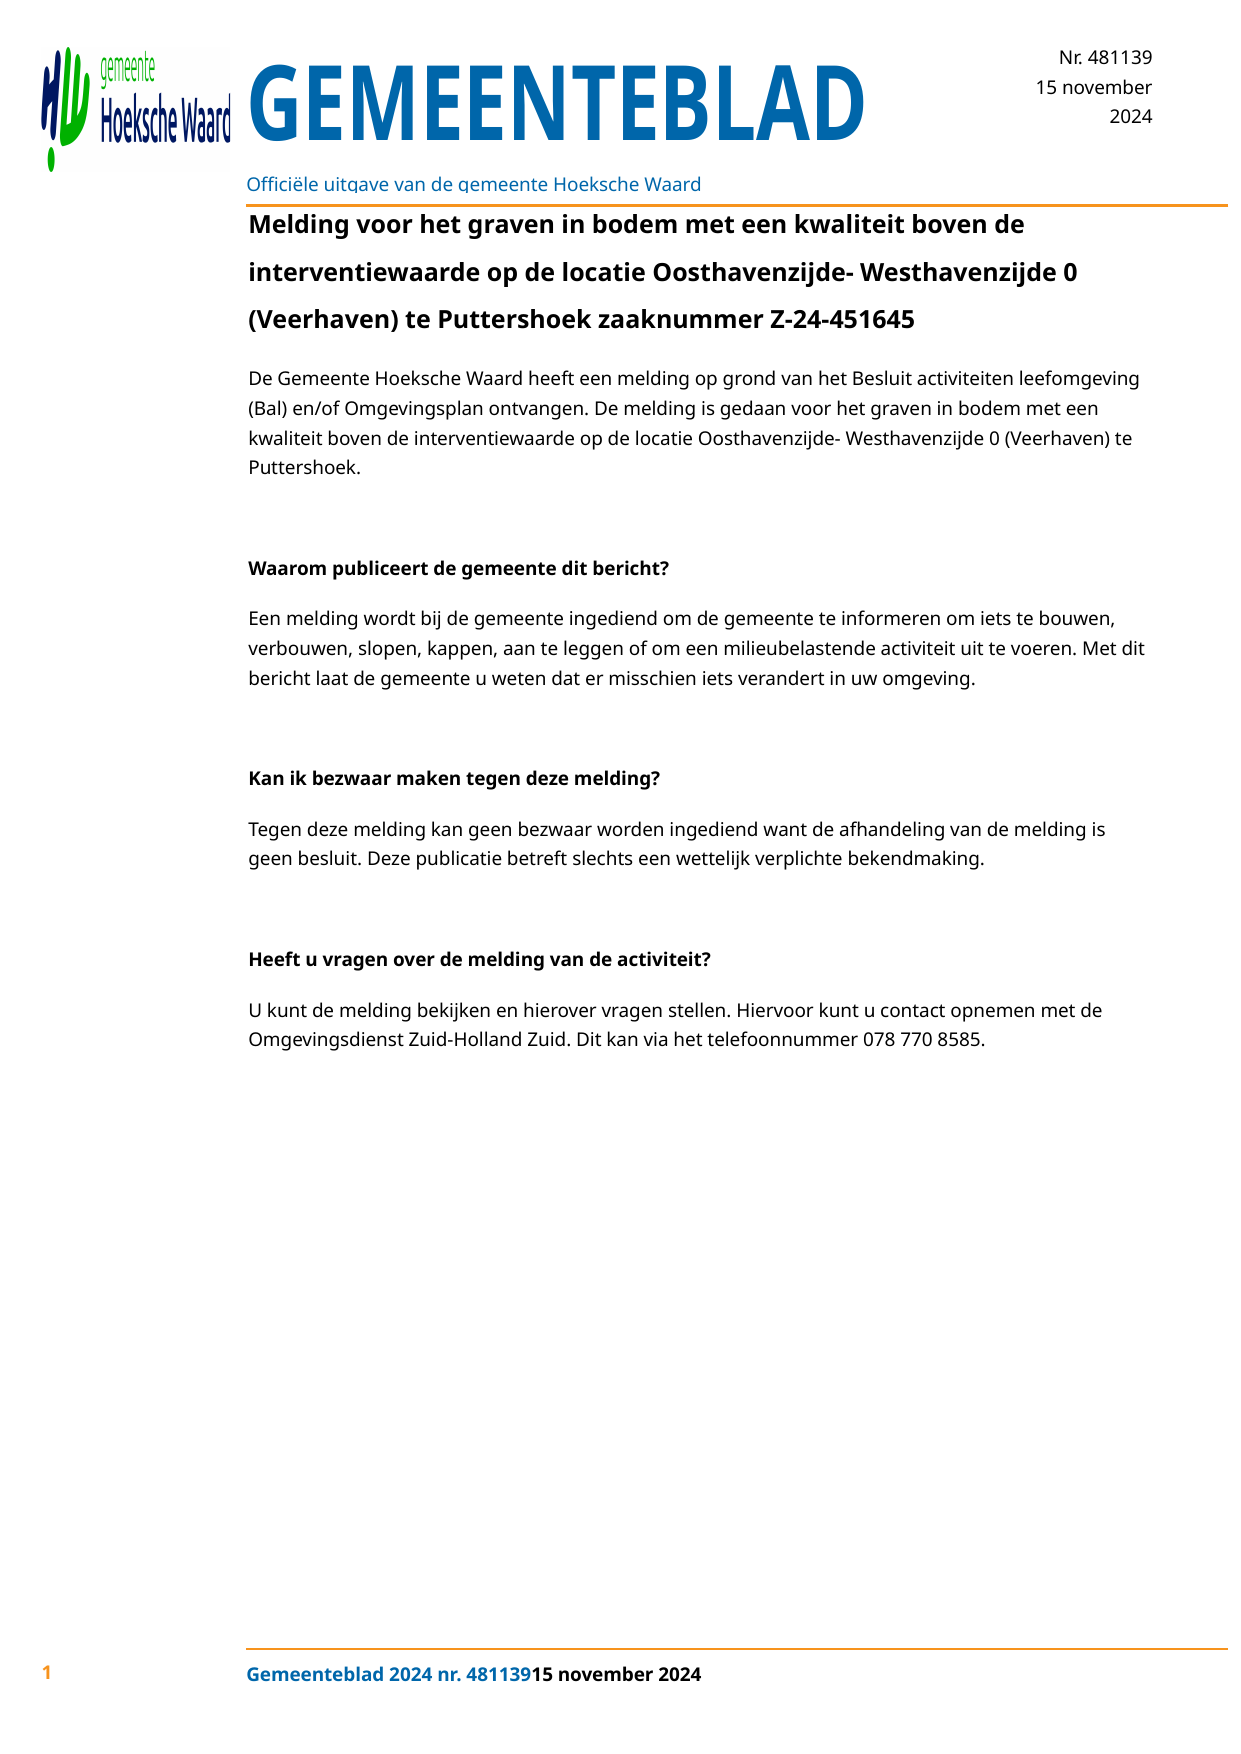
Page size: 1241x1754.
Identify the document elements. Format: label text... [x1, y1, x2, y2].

text Tegen deze melding kan geen bezwaar worden ingediend want de afhandeling van de melding is geen besluit. Deze publicatie betreft slechts een wettelijk verplichte bekendmaking. [248, 816, 1152, 871]
text Melding voor het graven in bodem met een kwaliteit boven de interventiewaarde op de locatie Oosthavenzijde- Westhavenzijde 0 (Veerhaven) te Puttershoek zaaknummer Z-24-451645 [248, 207, 1152, 336]
text De Gemeente Hoeksche Waard heeft een melding op grond van het Besluit activiteiten leefomgeving (Bal) en/of Omgevingsplan ontvangen. De melding is gedaan voor het graven in bodem met een kwaliteit boven de interventiewaarde op de locatie Oosthavenzijde- Westhavenzijde 0 (Veerhaven) te Puttershoek. [248, 366, 1152, 480]
text Heeft u vragen over de melding van de activiteit? [248, 946, 1152, 972]
text Waarom publiceert de gemeente dit bericht? [248, 555, 1152, 581]
text Een melding wordt bij de gemeente ingediend om de gemeente te informeren om iets te bouwen, verbouwen, slopen, kappen, aan te leggen of om een milieubelastende activiteit uit te voeren. Met dit bericht laat de gemeente u weten dat er misschien iets verandert in uw omgeving. [248, 606, 1152, 690]
text U kunt de melding bekijken en hierover vragen stellen. Hiervoor kunt u contact opnemen met de Omgevingsdienst Zuid-Holland Zuid. Dit kan via het telefoonnummer 078 770 8585. [248, 997, 1152, 1052]
picture [41, 47, 231, 172]
text Kan ik bezwaar maken tegen deze melding? [248, 766, 1152, 791]
